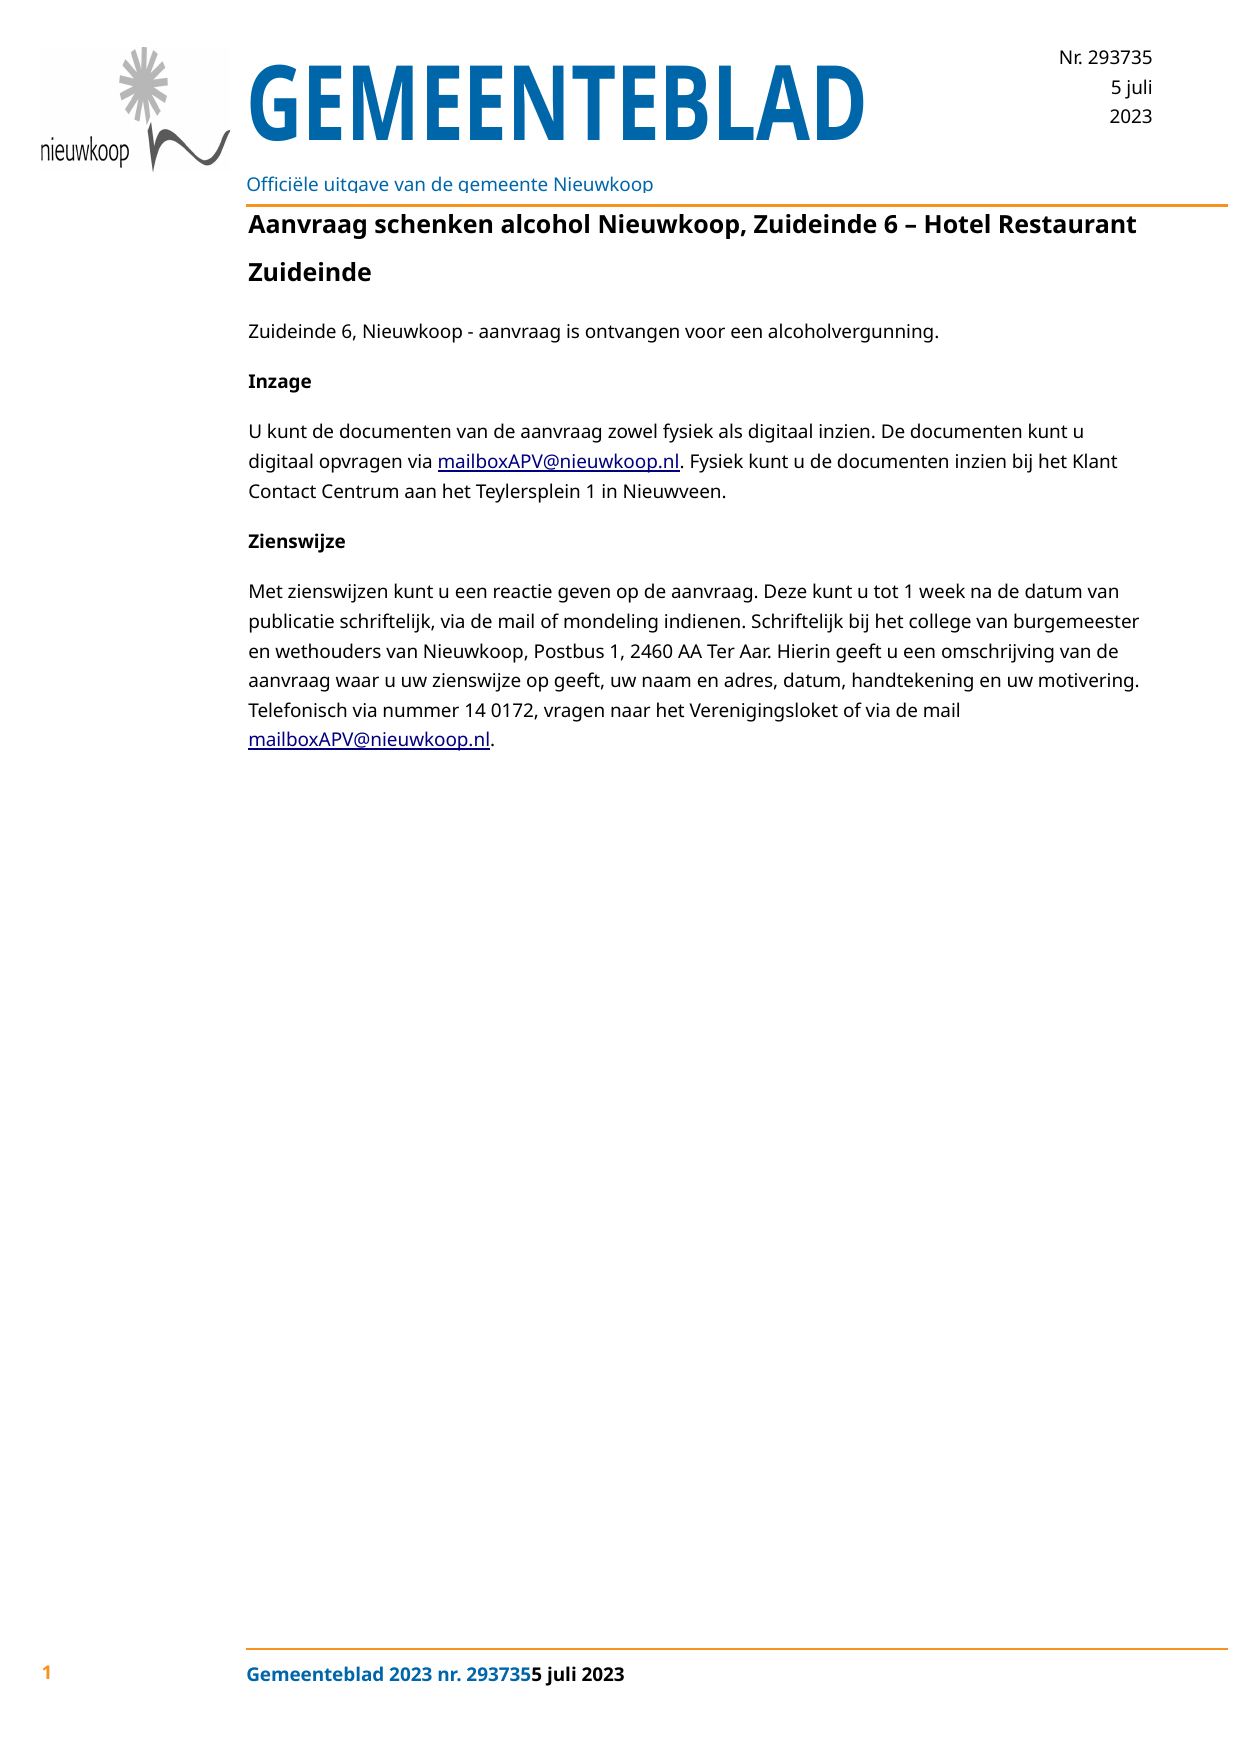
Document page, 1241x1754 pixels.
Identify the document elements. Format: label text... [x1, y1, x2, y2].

text Aanvraag schenken alcohol Nieuwkoop, Zuideinde 6 – Hotel Restaurant Zuideinde [248, 207, 1152, 288]
text Zienswijze [248, 528, 1152, 554]
picture [41, 47, 231, 172]
text U kunt de documenten van de aanvraag zowel fysiek als digitaal inzien. De documenten kunt u digitaal opvragen via mailboxAPV@nieuwkoop.nl. Fysiek kunt u de documenten inzien bij het Klant Contact Centrum aan het Teylersplein 1 in Nieuwveen. [248, 419, 1152, 504]
text Inzage [248, 368, 1152, 394]
text Zuideinde 6, Nieuwkoop - aanvraag is ontvangen voor een alcoholvergunning. [248, 318, 1152, 344]
text Met zienswijzen kunt u een reactie geven op de aanvraag. Deze kunt u tot 1 week na de datum van publicatie schriftelijk, via de mail of mondeling indienen. Schriftelijk bij het college van burgemeester en wethouders van Nieuwkoop, Postbus 1, 2460 AA Ter Aar. Hierin geeft u een omschrijving van de aanvraag waar u uw zienswijze op geeft, uw naam en adres, datum, handtekening en uw motivering. Telefonisch via nummer 14 0172, vragen naar het Verenigingsloket of via de mail mailboxAPV@nieuwkoop.nl. [248, 579, 1152, 752]
